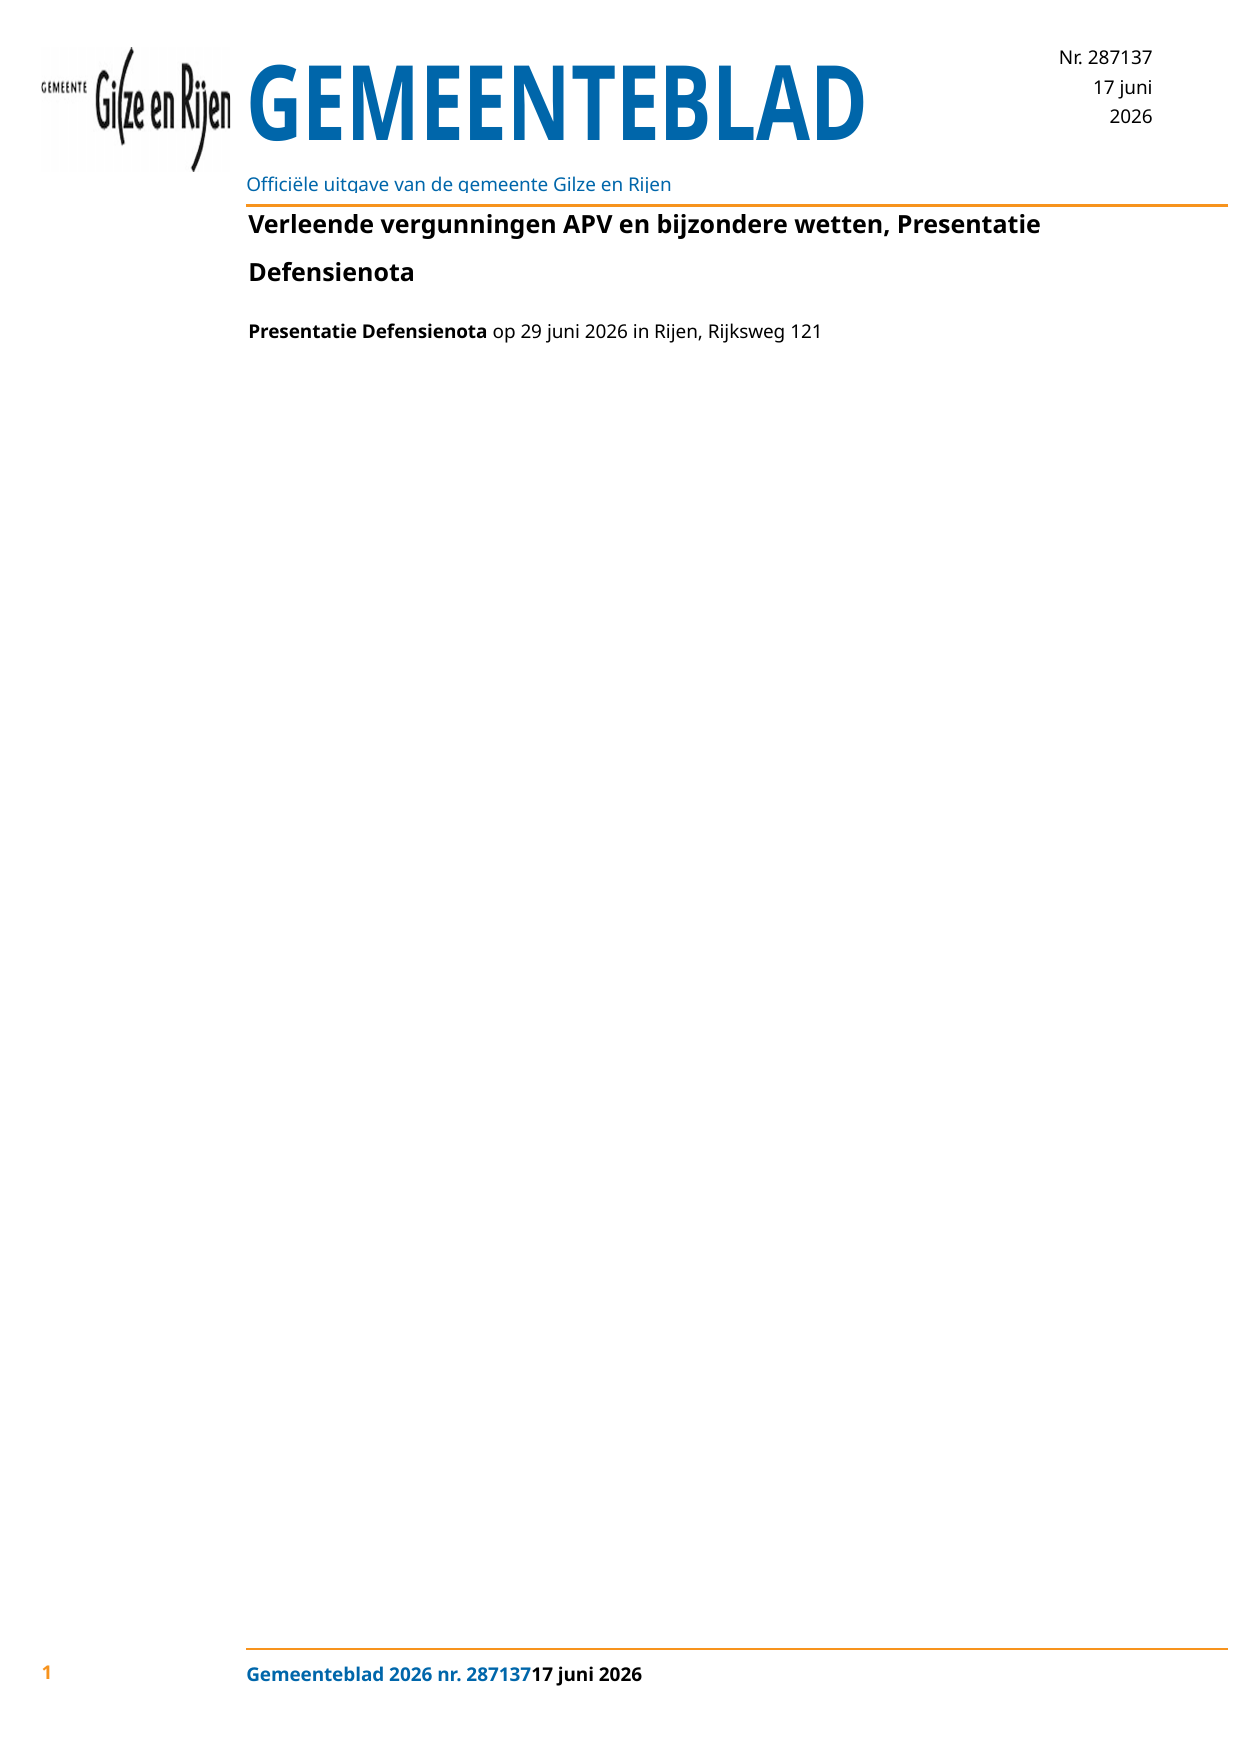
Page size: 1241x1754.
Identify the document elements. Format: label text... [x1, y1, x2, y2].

picture [41, 47, 231, 172]
text Verleende vergunningen APV en bijzondere wetten, Presentatie Defensienota [248, 207, 1152, 288]
text Presentatie Defensienota op 29 juni 2026 in Rijen, Rijksweg 121 [248, 318, 1152, 344]
